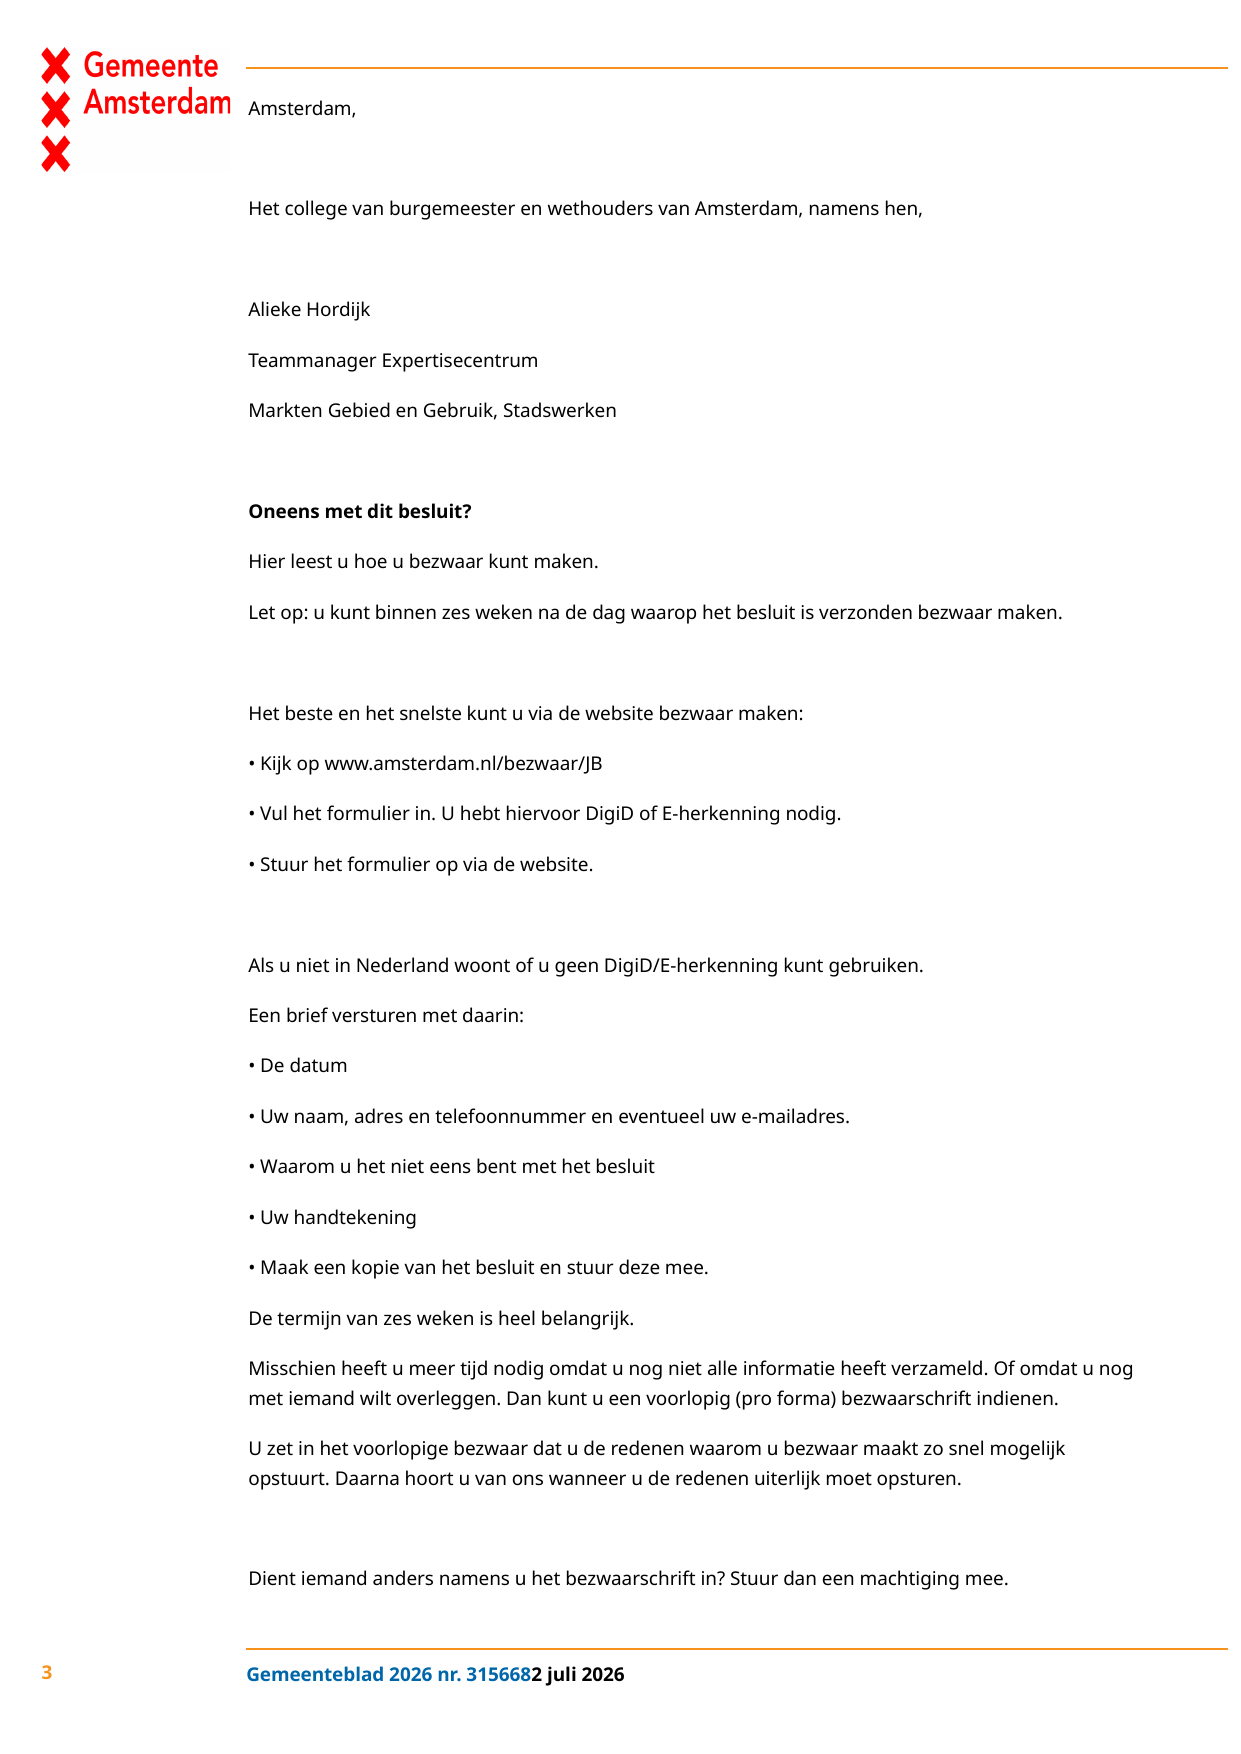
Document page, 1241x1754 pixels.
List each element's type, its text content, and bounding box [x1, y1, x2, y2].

text • Vul het formulier in. U hebt hiervoor DigiD of E-herkenning nodig. [248, 801, 1152, 826]
text • Uw handtekening [248, 1204, 1152, 1230]
picture [41, 47, 231, 172]
text • Stuur het formulier op via de website. [248, 851, 1152, 877]
text • De datum [248, 1053, 1152, 1078]
text U zet in het voorlopige bezwaar dat u de redenen waarom u bezwaar maakt zo snel mogelijk opstuurt. Daarna hoort u van ons wanneer u de redenen uiterlijk moet opsturen. [248, 1435, 1152, 1491]
text Als u niet in Nederland woont of u geen DigiD/E-herkenning kunt gebruiken. [248, 952, 1152, 978]
text • Waarom u het niet eens bent met het besluit [248, 1153, 1152, 1179]
text Markten Gebied en Gebruik, Stadswerken [248, 397, 1152, 423]
text Een brief versturen met daarin: [248, 1002, 1152, 1028]
text Let op: u kunt binnen zes weken na de dag waarop het besluit is verzonden bezwaar maken. [248, 599, 1152, 625]
text • Kijk op www.amsterdam.nl/bezwaar/JB [248, 750, 1152, 776]
text Teammanager Expertisecentrum [248, 347, 1152, 373]
text Hier leest u hoe u bezwaar kunt maken. [248, 548, 1152, 574]
text De termijn van zes weken is heel belangrijk. [248, 1305, 1152, 1331]
text • Maak een kopie van het besluit en stuur deze mee. [248, 1254, 1152, 1280]
text Oneens met dit besluit? [248, 498, 1152, 524]
text Misschien heeft u meer tijd nodig omdat u nog niet alle informatie heeft verzameld. Of omdat u nog met iemand wilt overleggen. Dan kunt u een voorlopig (pro forma) bezwaarschrift indienen. [248, 1355, 1152, 1411]
text Het beste en het snelste kunt u via de website bezwaar maken: [248, 700, 1152, 726]
text Alieke Hordijk [248, 296, 1152, 322]
text • Uw naam, adres en telefoonnummer en eventueel uw e-mailadres. [248, 1103, 1152, 1129]
text Het college van burgemeester en wethouders van Amsterdam, namens hen, [248, 196, 1152, 221]
text Amsterdam, [248, 95, 1152, 121]
text Dient iemand anders namens u het bezwaarschrift in? Stuur dan een machtiging mee. [248, 1566, 1152, 1591]
